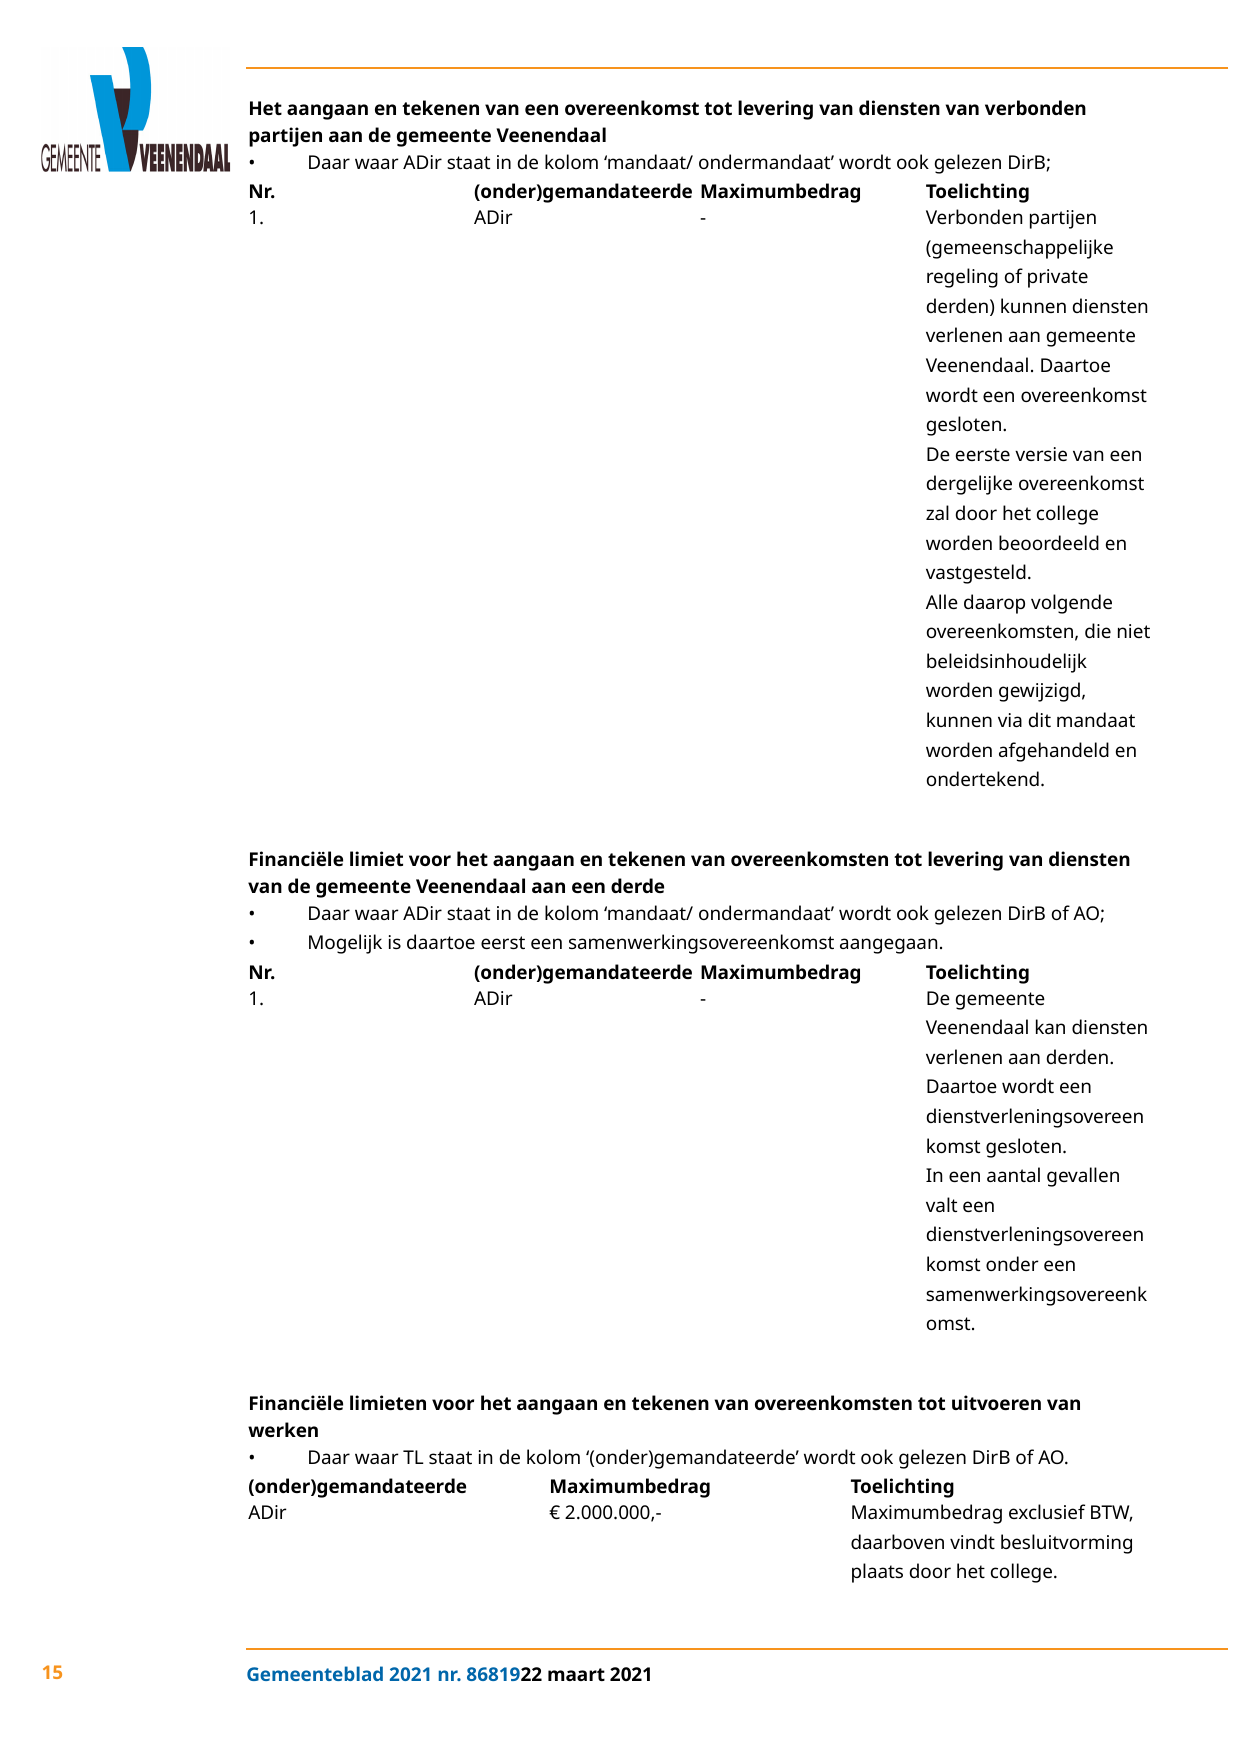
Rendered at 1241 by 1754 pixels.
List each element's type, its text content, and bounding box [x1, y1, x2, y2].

list Daar waar ADir staat in de kolom ‘mandaat/ ondermandaat’ wordt ook gelezen DirB; [248, 149, 1152, 175]
table_header Toelichting [926, 959, 1152, 985]
table_header Maximumbedrag [549, 1474, 850, 1499]
list Daar waar ADir staat in de kolom ‘mandaat/ ondermandaat’ wordt ook gelezen DirB of AO; [248, 900, 1152, 926]
text Financiële limieten voor het aangaan en tekenen van overeenkomsten tot uitvoeren van werken [248, 1390, 1152, 1444]
list Mogelijk is daartoe eerst een samenwerkingsovereenkomst aangegaan. [248, 929, 1152, 955]
table_header Nr. [248, 959, 474, 985]
table_cell Verbonden partijen (gemeenschappelijke regeling of private derden) kunnen diensten verlenen aan gemeente Veenendaal. Daartoe wordt een overeenkomst gesloten. De eerste versie van een dergelijke overeenkomst zal door het college worden beoordeeld en vastgesteld. Alle daarop volgende overeenkomsten, die niet beleidsinhoudelijk worden gewijzigd, kunnen via dit mandaat worden afgehandeld en ondertekend. [926, 204, 1152, 792]
table_cell ADir [248, 1499, 549, 1584]
table_cell - [700, 204, 926, 792]
table_cell 1. [248, 985, 474, 1336]
list Daar waar TL staat in de kolom ‘(onder)gemandateerde’ wordt ook gelezen DirB of AO. [248, 1444, 1152, 1470]
table_header Toelichting [850, 1474, 1152, 1499]
table_header Nr. [248, 179, 474, 204]
table_header Toelichting [926, 179, 1152, 204]
text Het aangaan en tekenen van een overeenkomst tot levering van diensten van verbonden partijen aan de gemeente Veenendaal [248, 95, 1152, 149]
table_cell - [700, 985, 926, 1336]
table_cell ADir [474, 985, 700, 1336]
table_cell € 2.000.000,- [549, 1499, 850, 1584]
table_header Maximumbedrag [700, 179, 926, 204]
table_cell Maximumbedrag exclusief BTW, daarboven vindt besluitvorming plaats door het college. [850, 1499, 1152, 1584]
picture [41, 47, 130, 172]
text Financiële limiet voor het aangaan en tekenen van overeenkomsten tot levering van diensten van de gemeente Veenendaal aan een derde [248, 846, 1152, 900]
picture [123, 47, 231, 172]
table_cell ADir [474, 204, 700, 792]
table_header (onder)gemandateerde [248, 1474, 549, 1499]
table_header Maximumbedrag [700, 959, 926, 985]
table_cell De gemeente Veenendaal kan diensten verlenen aan derden. Daartoe wordt een dienstverleningsovereenkomst gesloten. In een aantal gevallen valt een dienstverleningsovereenkomst onder een samenwerkingsovereenkomst. [926, 985, 1152, 1336]
table_header (onder)gemandateerde [474, 959, 700, 985]
table_header (onder)gemandateerde [474, 179, 700, 204]
table_cell [248, 204, 474, 792]
